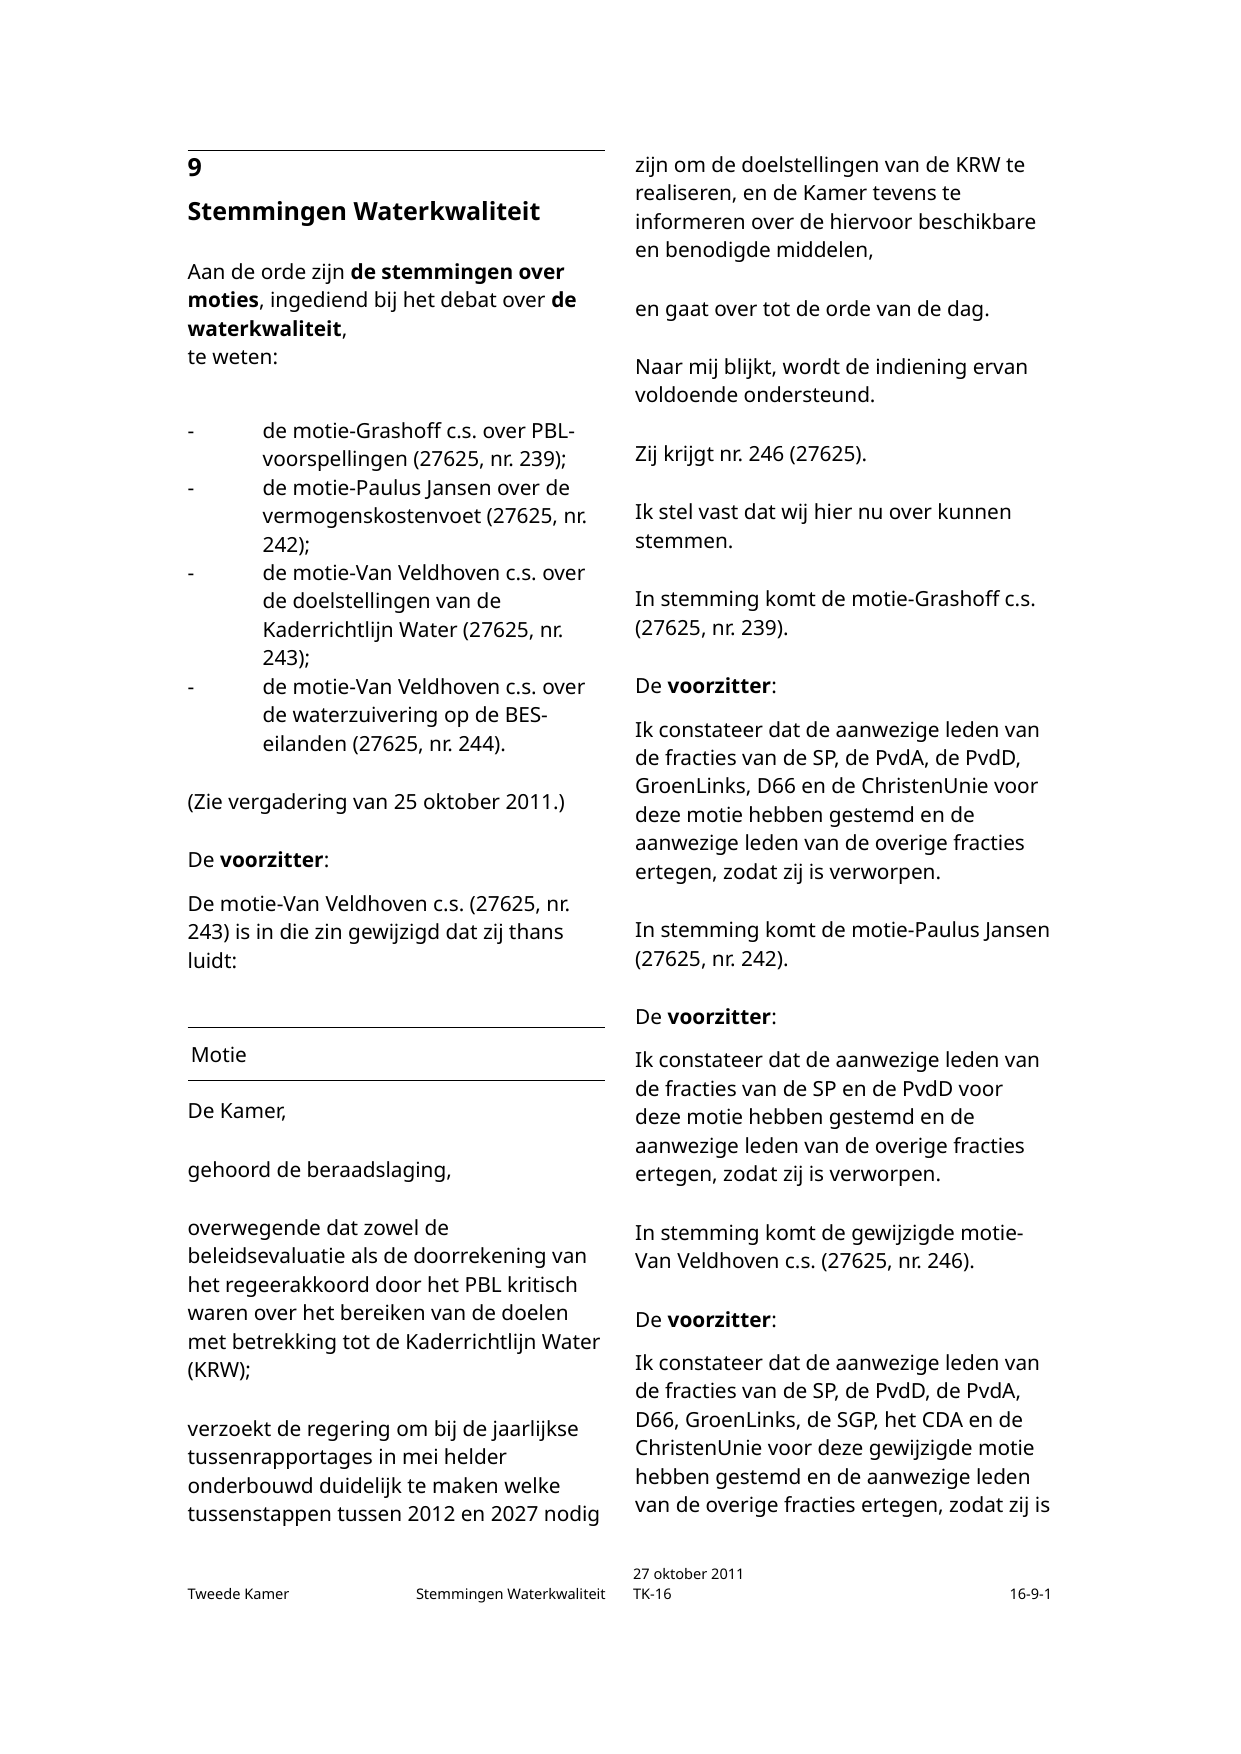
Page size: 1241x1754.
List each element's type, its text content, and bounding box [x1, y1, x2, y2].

text In stemming komt de motie-Grashoff c.s. (27625, nr. 239). [635, 584, 1053, 641]
text Ik constateer dat de aanwezige leden van de fracties van de SP en de PvdD voor deze motie hebben gestemd en de aanwezige leden van de overige fracties ertegen, zodat zij is verworpen. [635, 1046, 1053, 1188]
text Naar mij blijkt, wordt de indiening ervan voldoende ondersteund. [635, 352, 1053, 409]
text zijn om de doelstellingen van de KRW te realiseren, en de Kamer tevens te informeren over de hiervoor beschikbare en benodigde middelen, [635, 150, 1053, 264]
text De voorzitter: [635, 1002, 1053, 1031]
text De voorzitter: [187, 846, 605, 874]
text In stemming komt de motie-Paulus Jansen (27625, nr. 242). [635, 915, 1053, 972]
text De motie-Van Veldhoven c.s. (27625, nr. 243) is in die zin gewijzigd dat zij thans luidt: [187, 889, 605, 974]
text 9 [187, 151, 605, 184]
text verzoekt de regering om bij de jaarlijkse tussenrapportages in mei helder onderbouwd duidelijk te maken welke tussenstappen tussen 2012 en 2027 nodig [187, 1414, 605, 1528]
list de motie-Van Veldhoven c.s. over de waterzuivering op de BES-eilanden (27625, nr. 244). [187, 672, 605, 757]
list de motie-Paulus Jansen over de vermogenskostenvoet (27625, nr. 242); [187, 473, 605, 558]
text De Kamer, [187, 1096, 605, 1125]
text Zij krijgt nr. 246 (27625). [635, 439, 1053, 467]
text De voorzitter: [635, 671, 1053, 700]
list de motie-Van Veldhoven c.s. over de doelstellingen van de Kaderrichtlijn Water (27625, nr. 243); [187, 558, 605, 672]
list de motie-Grashoff c.s. over PBL-voorspellingen (27625, nr. 239); [187, 416, 605, 473]
text Ik constateer dat de aanwezige leden van de fracties van de SP, de PvdA, de PvdD, GroenLinks, D66 en de ChristenUnie voor deze motie hebben gestemd en de aanwezige leden van de overige fracties ertegen, zodat zij is verworpen. [635, 715, 1053, 885]
text Ik constateer dat de aanwezige leden van de fracties van de SP, de PvdD, de PvdA, D66, GroenLinks, de SGP, het CDA en de ChristenUnie voor deze gewijzigde motie hebben gestemd en de aanwezige leden van de overige fracties ertegen, zodat zij is [635, 1348, 1053, 1519]
text Ik stel vast dat wij hier nu over kunnen stemmen. [635, 497, 1053, 554]
text In stemming komt de gewijzigde motie-Van Veldhoven c.s. (27625, nr. 246). [635, 1218, 1053, 1275]
text gehoord de beraadslaging, [187, 1155, 605, 1183]
text De voorzitter: [635, 1305, 1053, 1333]
subtitle Motie [187, 1028, 605, 1081]
text (Zie vergadering van 25 oktober 2011.) [187, 787, 605, 816]
text en gaat over tot de orde van de dag. [635, 294, 1053, 322]
text Aan de orde zijn de stemmingen over moties, ingediend bij het debat over de waterkwaliteit, [187, 257, 605, 342]
text te weten: [187, 342, 605, 371]
text overwegende dat zowel de beleidsevaluatie als de doorrekening van het regeerakkoord door het PBL kritisch waren over het bereiken van de doelen met betrekking tot de Kaderrichtlijn Water (KRW); [187, 1213, 605, 1384]
text Stemmingen Waterkwaliteit [187, 193, 605, 227]
